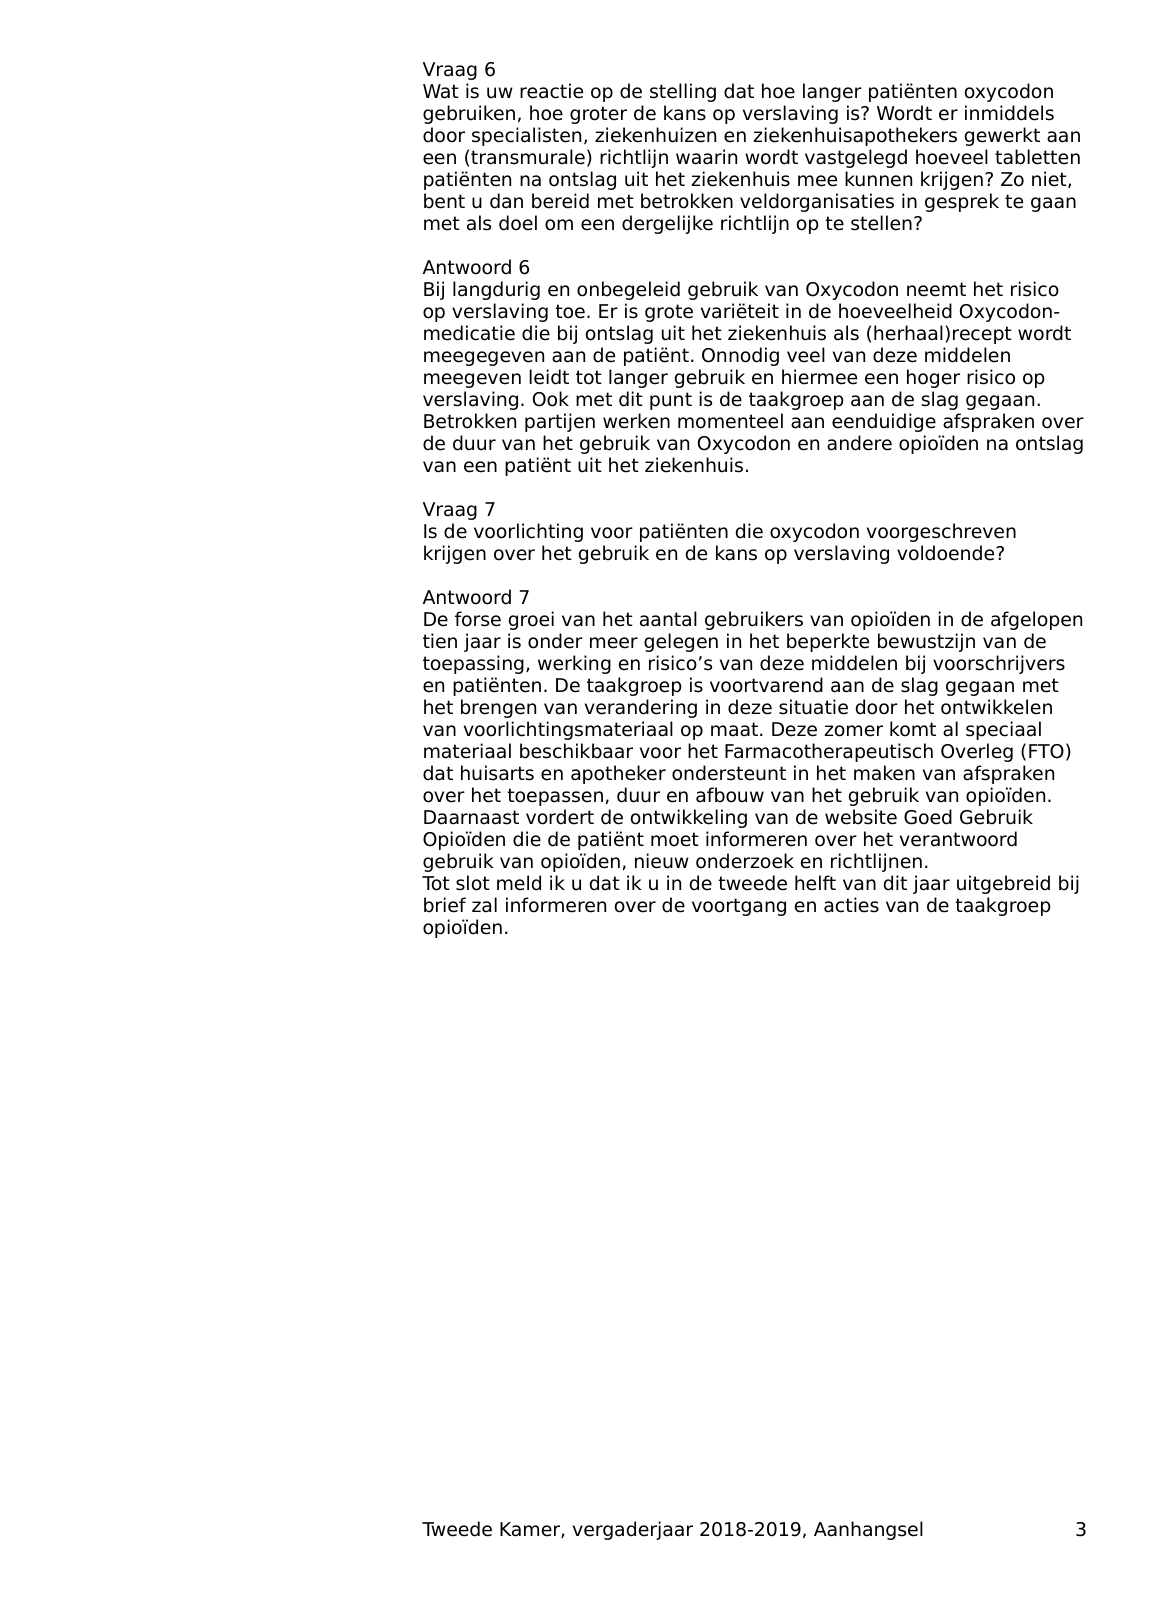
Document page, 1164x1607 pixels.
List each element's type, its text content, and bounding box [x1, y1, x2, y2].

text Antwoord 6 [422, 257, 1087, 279]
text Wat is uw reactie op de stelling dat hoe langer patiënten oxycodon gebruiken, hoe groter de kans op verslaving is? Wordt er inmiddels door specialisten, ziekenhuizen en ziekenhuisapothekers gewerkt aan een (transmurale) richtlijn waarin wordt vastgelegd hoeveel tabletten patiënten na ontslag uit het ziekenhuis mee kunnen krijgen? Zo niet, bent u dan bereid met betrokken veldorganisaties in gesprek te gaan met als doel om een dergelijke richtlijn op te stellen? [422, 81, 1087, 235]
text Tot slot meld ik u dat ik u in de tweede helft van dit jaar uitgebreid bij brief zal informeren over de voortgang en acties van de taakgroep opioïden. [422, 873, 1087, 939]
text Bij langdurig en onbegeleid gebruik van Oxycodon neemt het risico op verslaving toe. Er is grote variëteit in de hoeveelheid Oxycodon-medicatie die bij ontslag uit het ziekenhuis als (herhaal)recept wordt meegegeven aan de patiënt. Onnodig veel van deze middelen meegeven leidt tot langer gebruik en hiermee een hoger risico op verslaving. Ook met dit punt is de taakgroep aan de slag gegaan. Betrokken partijen werken momenteel aan eenduidige afspraken over de duur van het gebruik van Oxycodon en andere opioïden na ontslag van een patiënt uit het ziekenhuis. [422, 279, 1087, 477]
text Vraag 7 [422, 499, 1087, 521]
text Is de voorlichting voor patiënten die oxycodon voorgeschreven krijgen over het gebruik en de kans op verslaving voldoende? [422, 521, 1087, 565]
text De forse groei van het aantal gebruikers van opioïden in de afgelopen tien jaar is onder meer gelegen in het beperkte bewustzijn van de toepassing, werking en risico’s van deze middelen bij voorschrijvers en patiënten. De taakgroep is voortvarend aan de slag gegaan met het brengen van verandering in deze situatie door het ontwikkelen van voorlichtingsmateriaal op maat. Deze zomer komt al speciaal materiaal beschikbaar voor het Farmacotherapeutisch Overleg (FTO) dat huisarts en apotheker ondersteunt in het maken van afspraken over het toepassen, duur en afbouw van het gebruik van opioïden. Daarnaast vordert de ontwikkeling van de website Goed Gebruik Opioïden die de patiënt moet informeren over het verantwoord gebruik van opioïden, nieuw onderzoek en richtlijnen. [422, 609, 1087, 873]
text Antwoord 7 [422, 587, 1087, 609]
text Vraag 6 [422, 59, 1087, 81]
